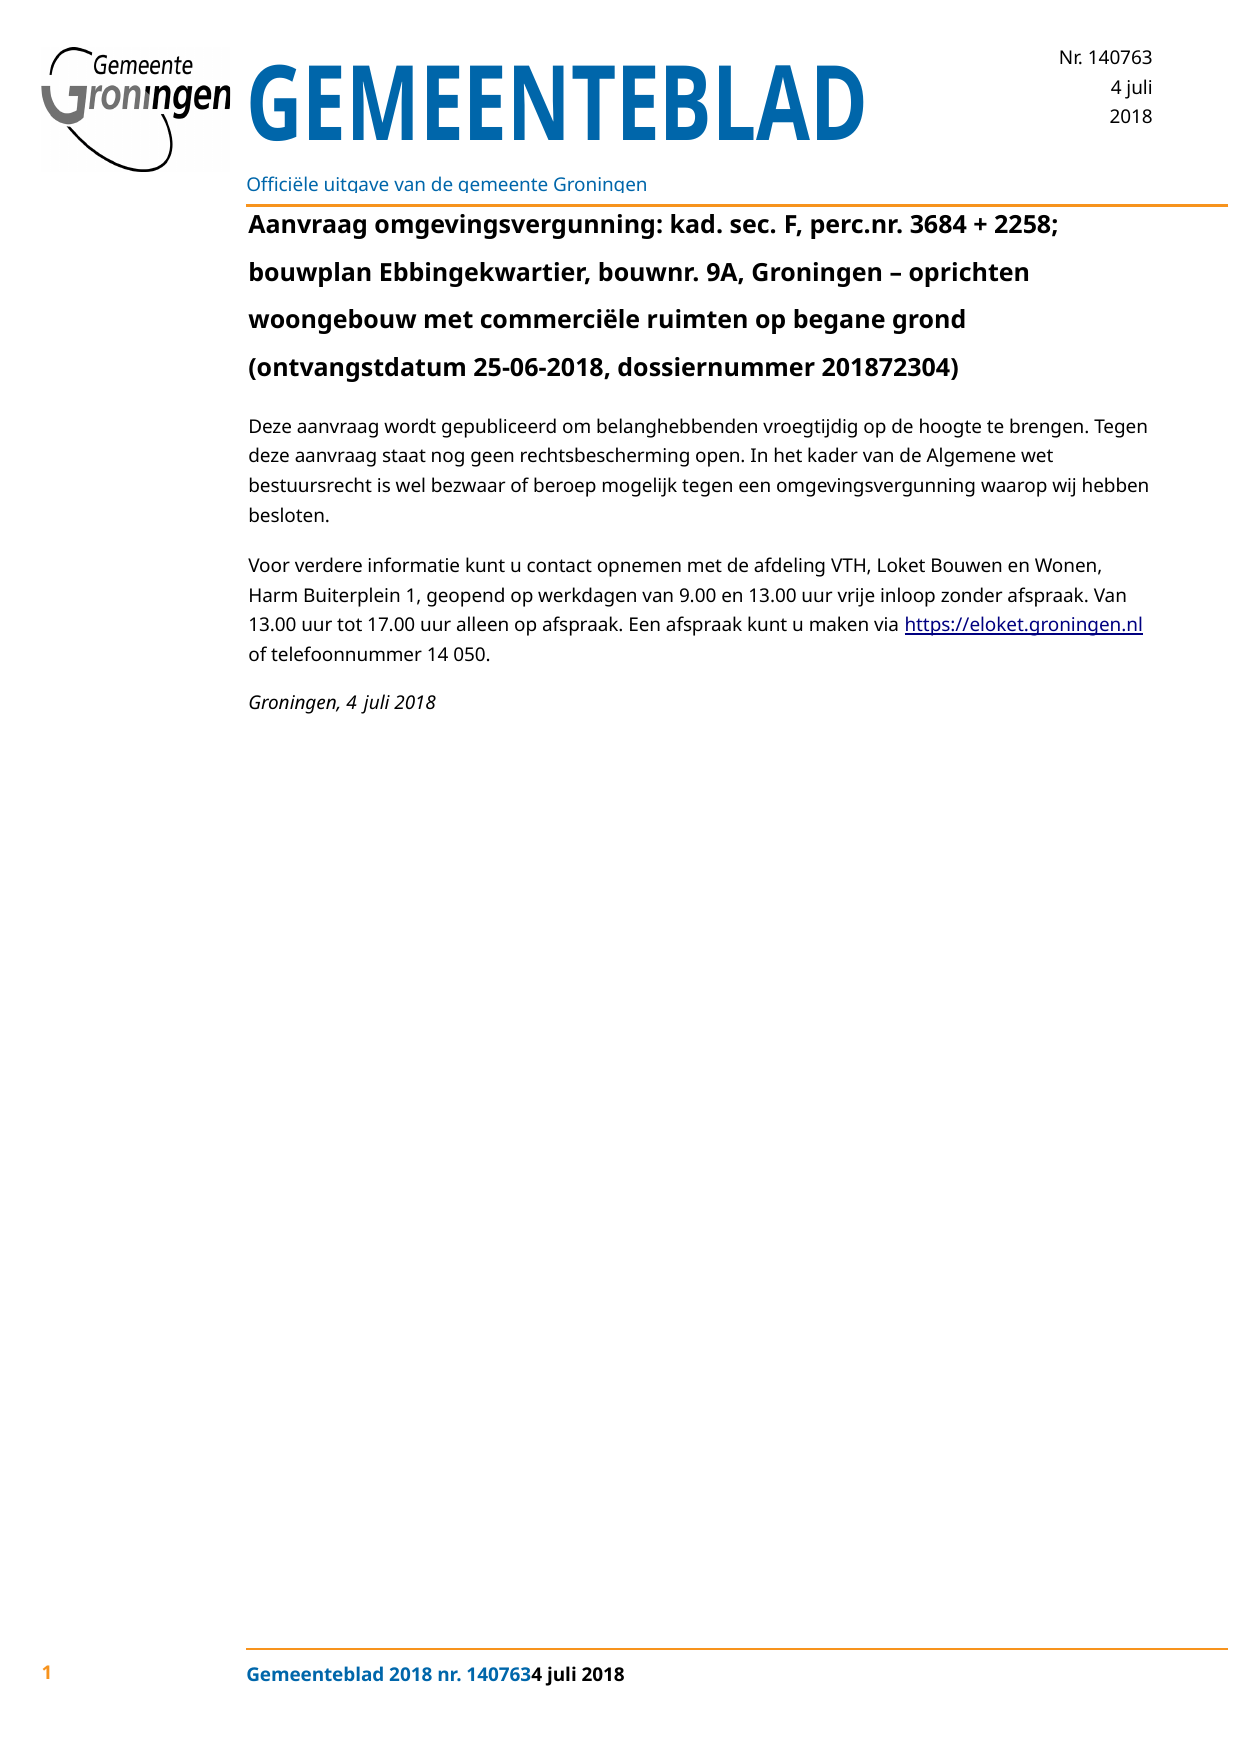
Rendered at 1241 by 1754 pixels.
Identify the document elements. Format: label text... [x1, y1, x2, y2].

text Groningen, 4 juli 2018 [248, 689, 1152, 714]
text Voor verdere informatie kunt u contact opnemen met de afdeling VTH, Loket Bouwen en Wonen, Harm Buiterplein 1, geopend op werkdagen van 9.00 en 13.00 uur vrije inloop zonder afspraak. Van 13.00 uur tot 17.00 uur alleen op afspraak. Een afspraak kunt u maken via https://eloket.groningen.nl of telefoonnummer 14 050. [248, 552, 1152, 667]
picture [41, 47, 231, 172]
text Deze aanvraag wordt gepubliceerd om belanghebbenden vroegtijdig op de hoogte te brengen. Tegen deze aanvraag staat nog geen rechtsbescherming open. In het kader van de Algemene wet bestuursrecht is wel bezwaar of beroep mogelijk tegen een omgevingsvergunning waarop wij hebben besloten. [248, 413, 1152, 528]
text Aanvraag omgevingsvergunning: kad. sec. F, perc.nr. 3684 + 2258; bouwplan Ebbingekwartier, bouwnr. 9A, Groningen – oprichten woongebouw met commerciële ruimten op begane grond (ontvangstdatum 25-06-2018, dossiernummer 201872304) [248, 207, 1152, 384]
